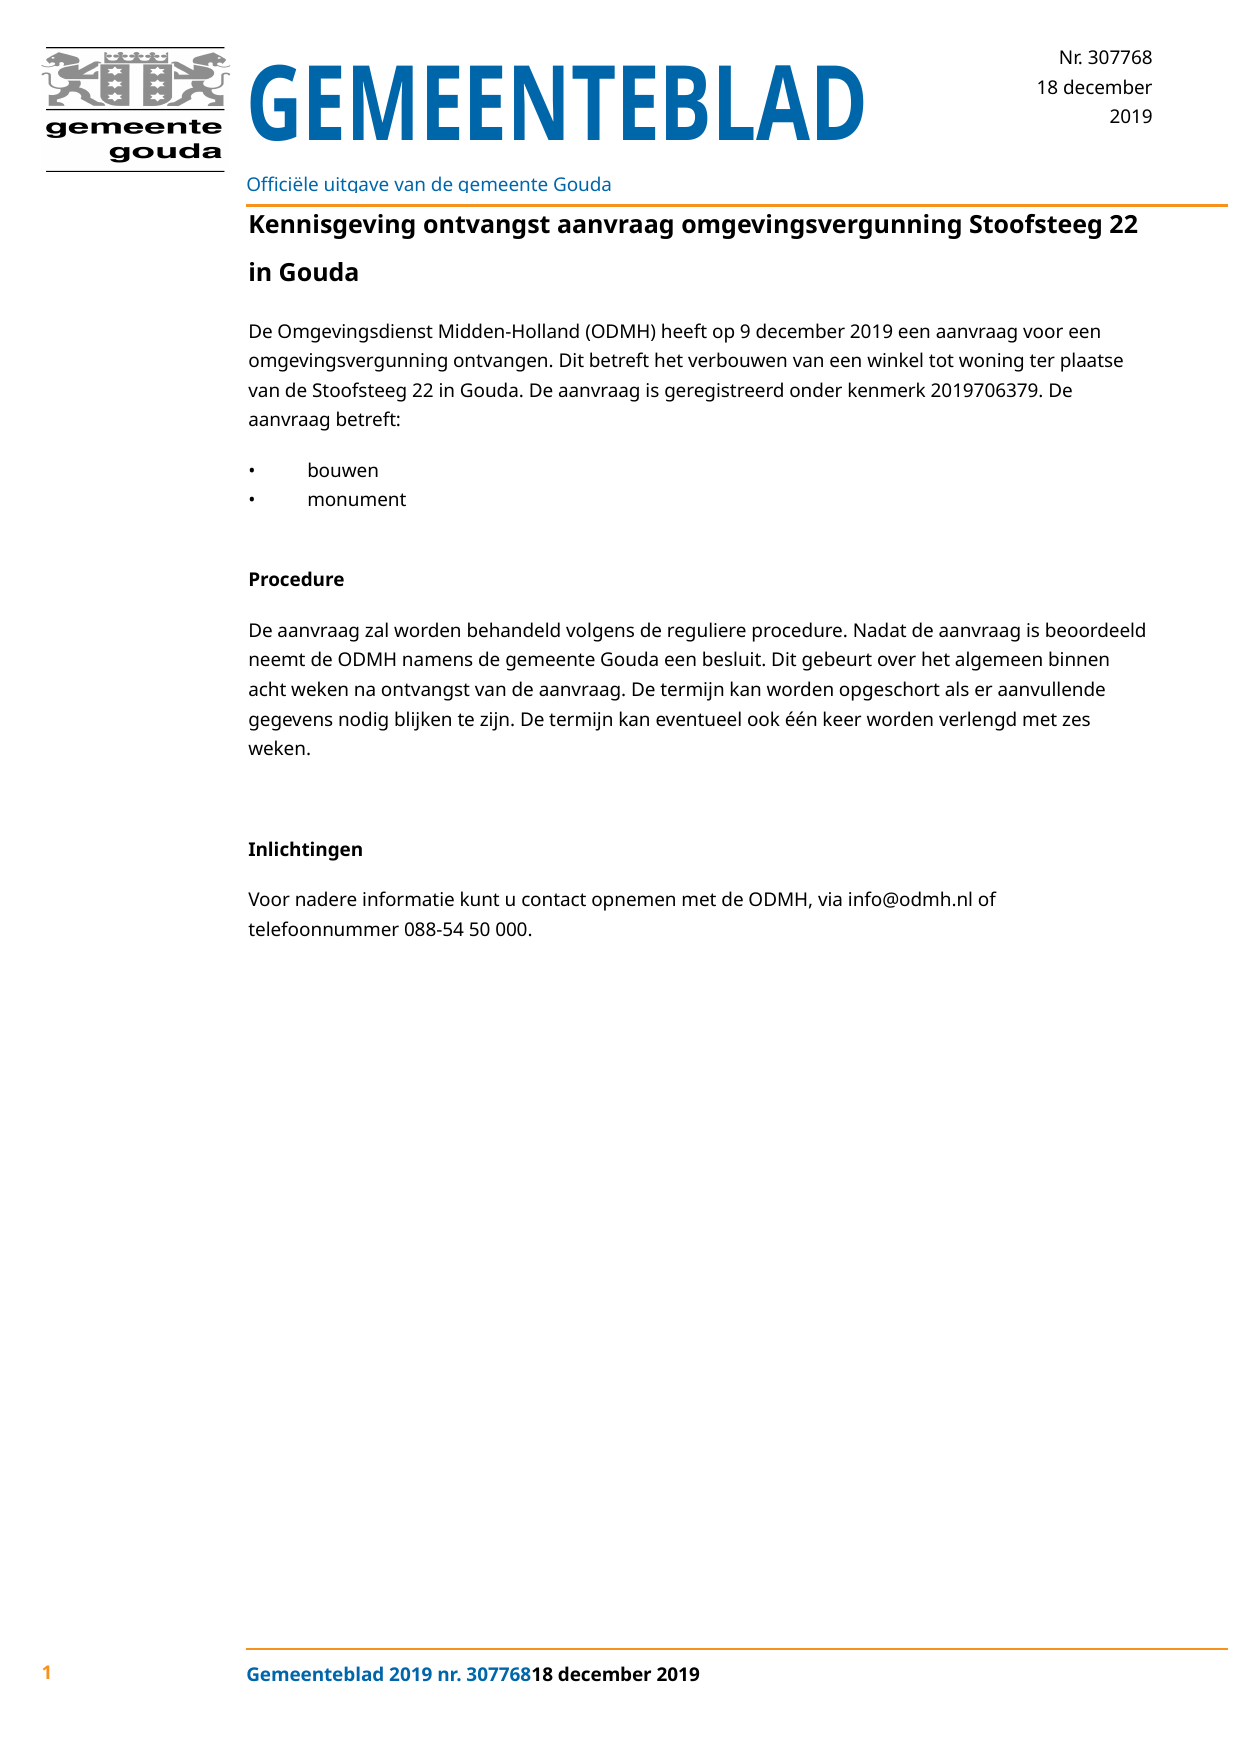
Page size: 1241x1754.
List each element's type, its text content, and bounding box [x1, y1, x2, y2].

list monument [248, 487, 1152, 512]
text De Omgevingsdienst Midden-Holland (ODMH) heeft op 9 december 2019 een aanvraag voor een omgevingsvergunning ontvangen. Dit betreft het verbouwen van een winkel tot woning ter plaatse van de Stoofsteeg 22 in Gouda. De aanvraag is geregistreerd onder kenmerk 2019706379. De aanvraag betreft: [248, 318, 1152, 432]
text Voor nadere informatie kunt u contact opnemen met de ODMH, via info@odmh.nl of telefoonnummer 088-54 50 000. [248, 887, 1152, 942]
text Kennisgeving ontvangst aanvraag omgevingsvergunning Stoofsteeg 22 in Gouda [248, 207, 1152, 288]
picture [41, 47, 231, 172]
text Inlichtingen [248, 836, 1152, 862]
text Procedure [248, 567, 1152, 592]
text De aanvraag zal worden behandeld volgens de reguliere procedure. Nadat de aanvraag is beoordeeld neemt de ODMH namens de gemeente Gouda een besluit. Dit gebeurt over het algemeen binnen acht weken na ontvangst van de aanvraag. De termijn kan worden opgeschort als er aanvullende gegevens nodig blijken te zijn. De termijn kan eventueel ook één keer worden verlengd met zes weken. [248, 617, 1152, 761]
list bouwen [248, 457, 1152, 483]
